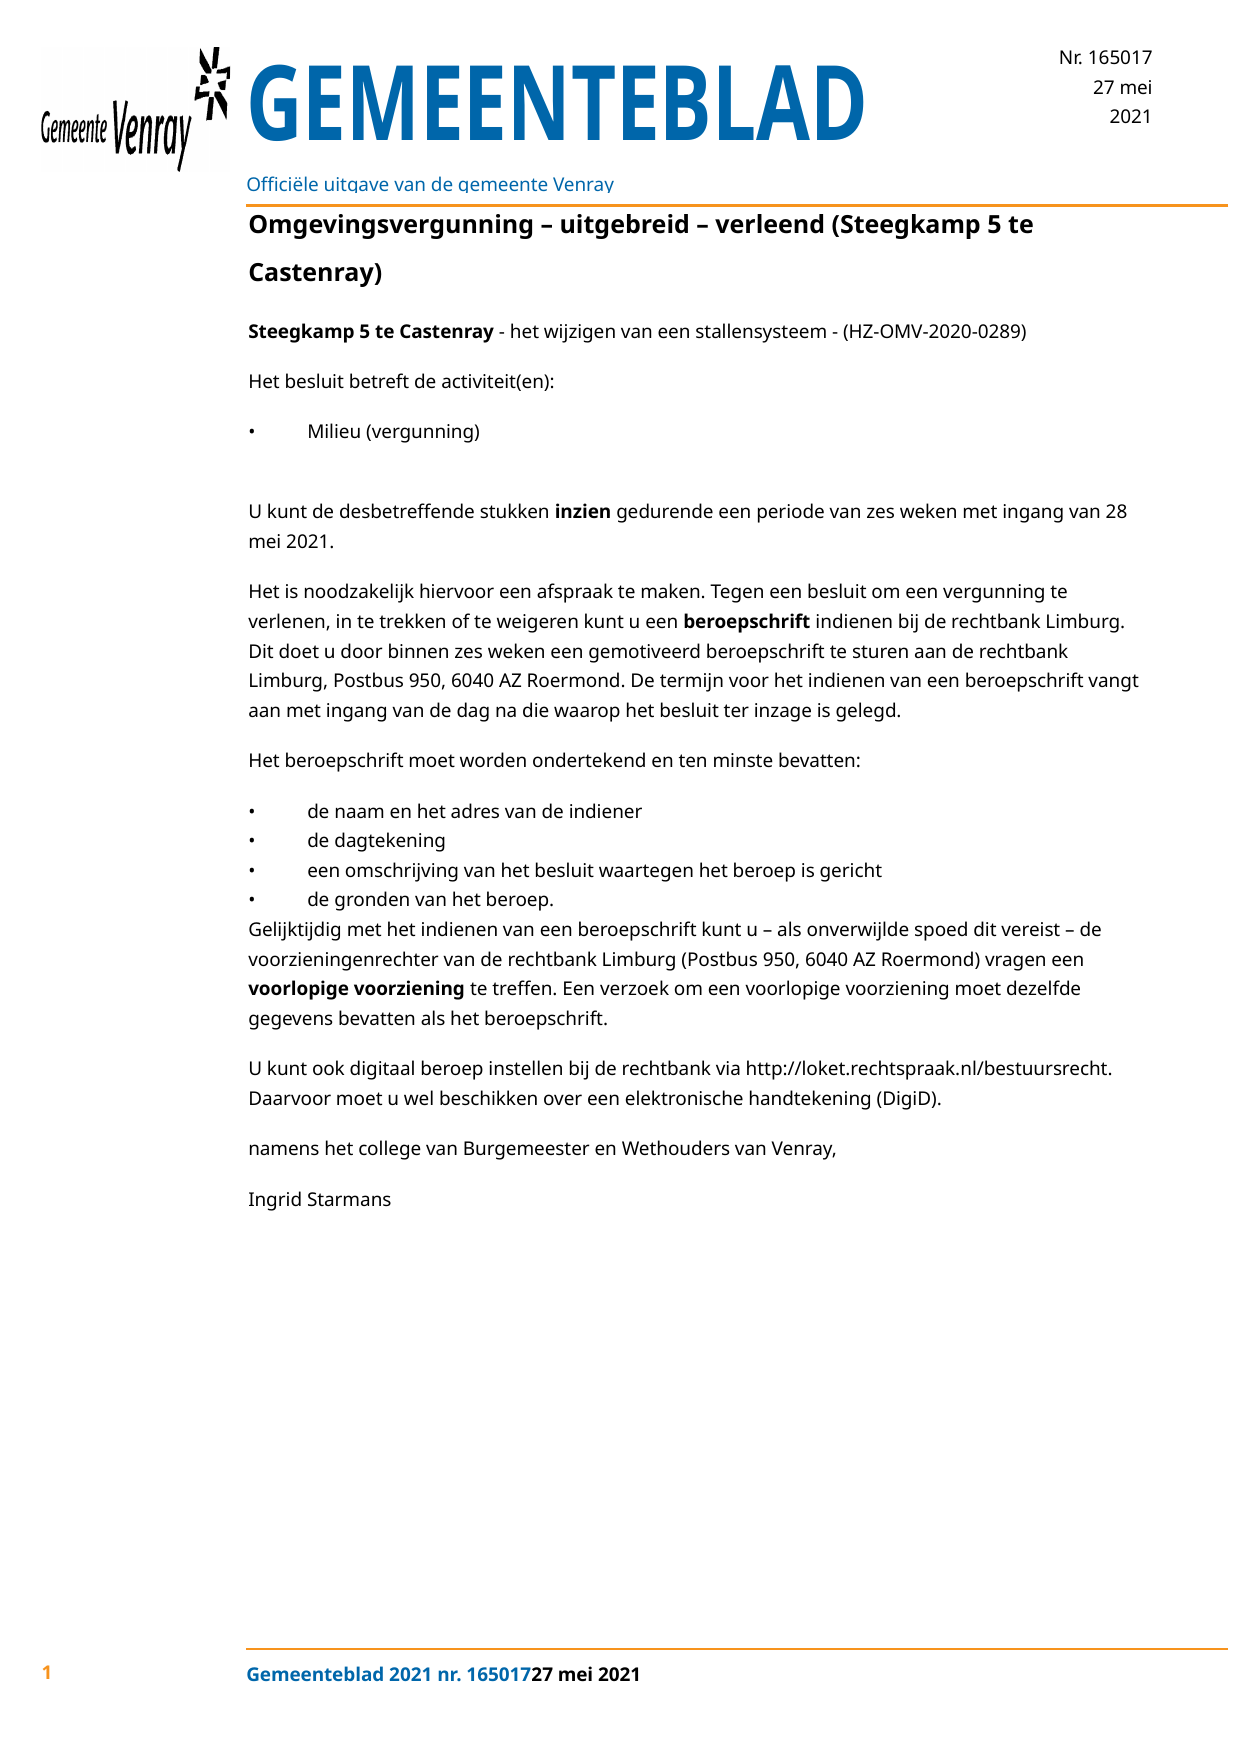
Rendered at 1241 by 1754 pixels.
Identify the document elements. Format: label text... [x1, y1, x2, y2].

text Steegkamp 5 te Castenray - het wijzigen van een stallensysteem - (HZ-OMV-2020-0289) [248, 318, 1152, 344]
list de naam en het adres van de indiener [248, 798, 1152, 824]
list Milieu (vergunning) [248, 419, 1152, 444]
text Ingrid Starmans [248, 1186, 1152, 1212]
list de gronden van het beroep. [248, 887, 1152, 912]
list de dagtekening [248, 827, 1152, 853]
list een omschrijving van het besluit waartegen het beroep is gericht [248, 857, 1152, 883]
text U kunt de desbetreffende stukken inzien gedurende een periode van zes weken met ingang van 28 mei 2021. [248, 499, 1152, 554]
text U kunt ook digitaal beroep instellen bij de rechtbank via http://loket.rechtspraak.nl/bestuursrecht. Daarvoor moet u wel beschikken over een elektronische handtekening (DigiD). [248, 1055, 1152, 1111]
text Omgevingsvergunning – uitgebreid – verleend (Steegkamp 5 te Castenray) [248, 207, 1152, 288]
text Het is noodzakelijk hiervoor een afspraak te maken. Tegen een besluit om een vergunning te verlenen, in te trekken of te weigeren kunt u een beroepschrift indienen bij de rechtbank Limburg. Dit doet u door binnen zes weken een gemotiveerd beroepschrift te sturen aan de rechtbank Limburg, Postbus 950, 6040 AZ Roermond. De termijn voor het indienen van een beroepschrift vangt aan met ingang van de dag na die waarop het besluit ter inzage is gelegd. [248, 579, 1152, 723]
text Het beroepschrift moet worden ondertekend en ten minste bevatten: [248, 747, 1152, 773]
text namens het college van Burgemeester en Wethouders van Venray, [248, 1135, 1152, 1161]
picture [41, 47, 231, 172]
text Het besluit betreft de activiteit(en): [248, 368, 1152, 394]
text Gelijktijdig met het indienen van een beroepschrift kunt u – als onverwijlde spoed dit vereist – de voorzieningenrechter van de rechtbank Limburg (Postbus 950, 6040 AZ Roermond) vragen een voorlopige voorziening te treffen. Een verzoek om een voorlopige voorziening moet dezelfde gegevens bevatten als het beroepschrift. [248, 916, 1152, 1031]
